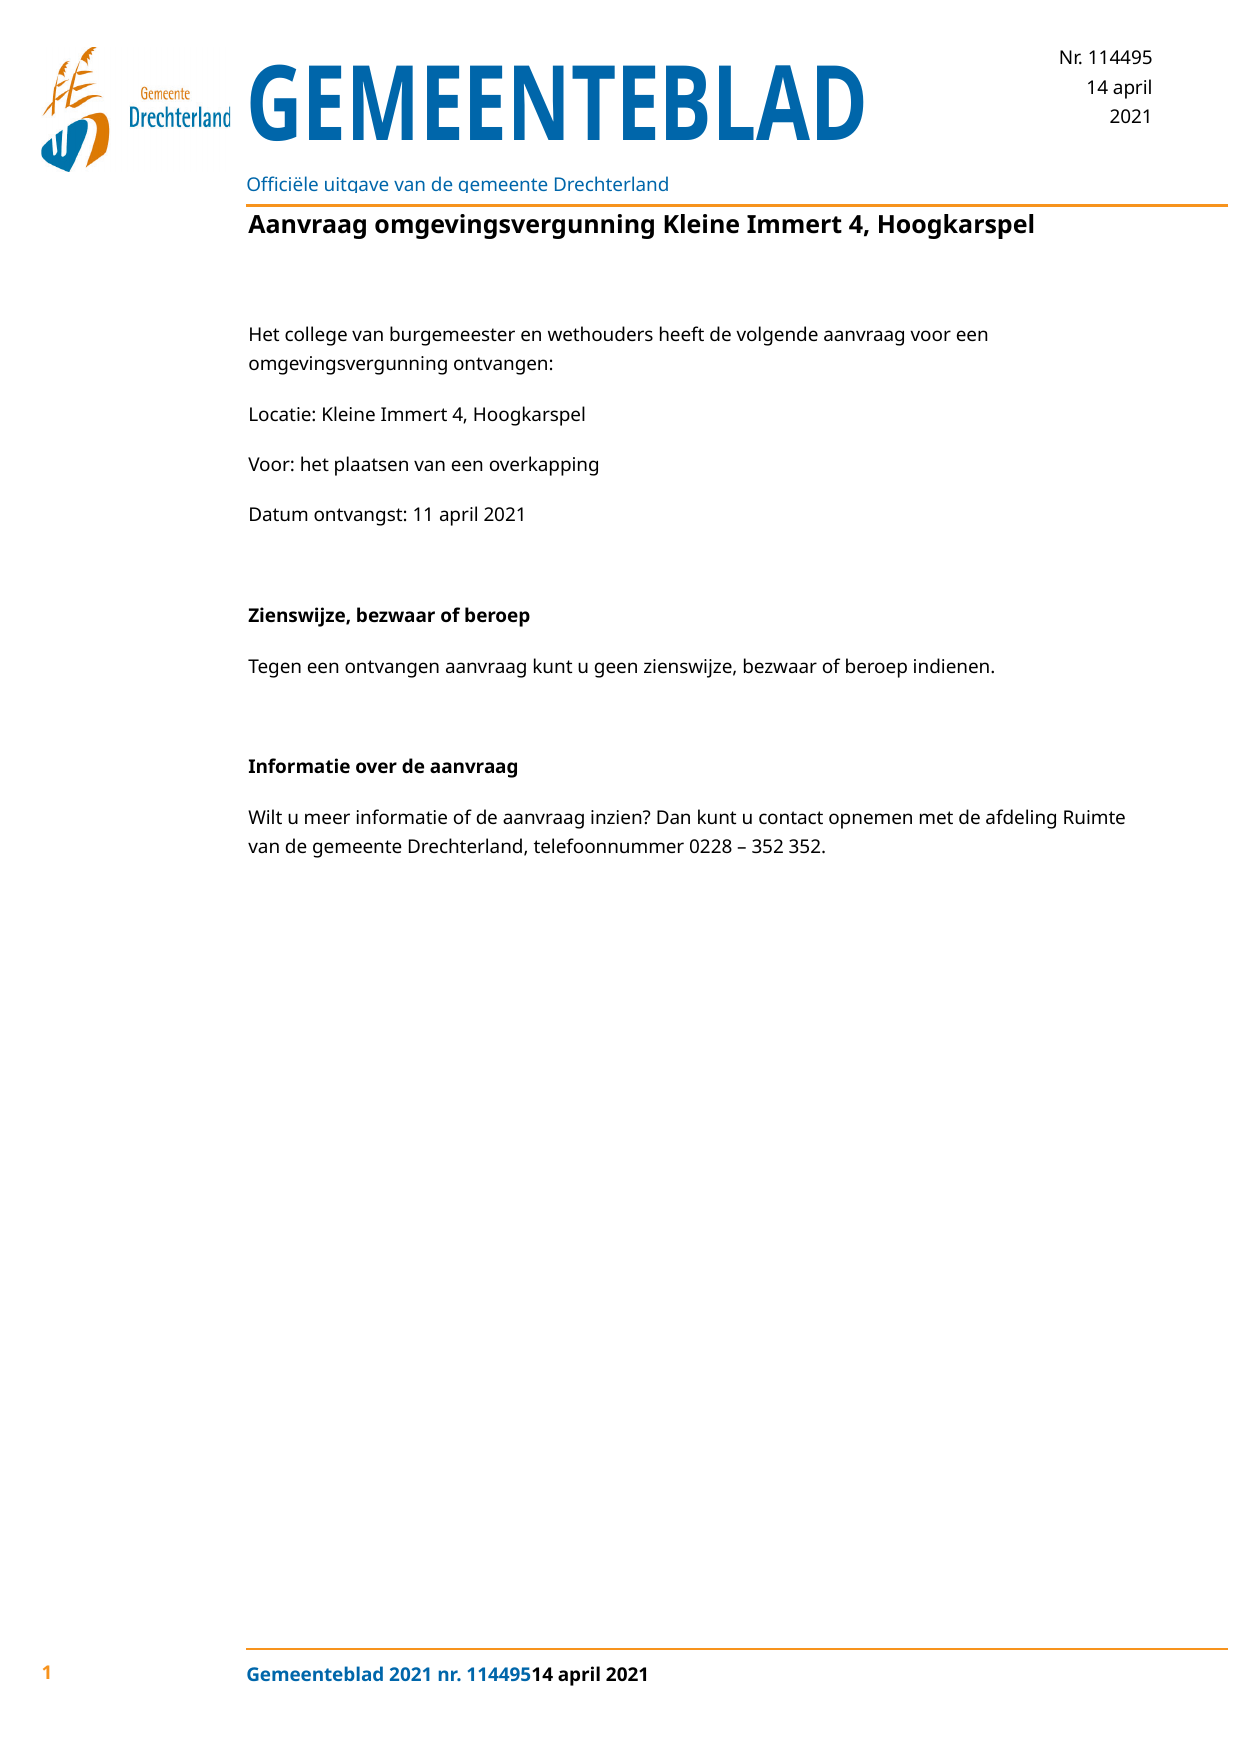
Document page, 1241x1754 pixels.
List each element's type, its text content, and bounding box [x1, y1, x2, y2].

text Locatie: Kleine Immert 4, Hoogkarspel [248, 401, 1152, 426]
text Het college van burgemeester en wethouders heeft de volgende aanvraag voor een omgevingsvergunning ontvangen: [248, 321, 1152, 376]
text Zienswijze, bezwaar of beroep [248, 602, 1152, 628]
picture [41, 158, 64, 172]
text Informatie over de aanvraag [248, 754, 1152, 779]
picture [41, 47, 231, 172]
picture [226, 115, 231, 124]
text Datum ontvangst: 11 april 2021 [248, 502, 1152, 527]
text Wilt u meer informatie of de aanvraag inzien? Dan kunt u contact opnemen met de afdeling Ruimte van de gemeente Drechterland, telefoonnummer 0228 – 352 352. [248, 804, 1152, 859]
text Voor: het plaatsen van een overkapping [248, 451, 1152, 477]
text Tegen een ontvangen aanvraag kunt u geen zienswijze, bezwaar of beroep indienen. [248, 653, 1152, 678]
text Aanvraag omgevingsvergunning Kleine Immert 4, Hoogkarspel [248, 207, 1152, 241]
